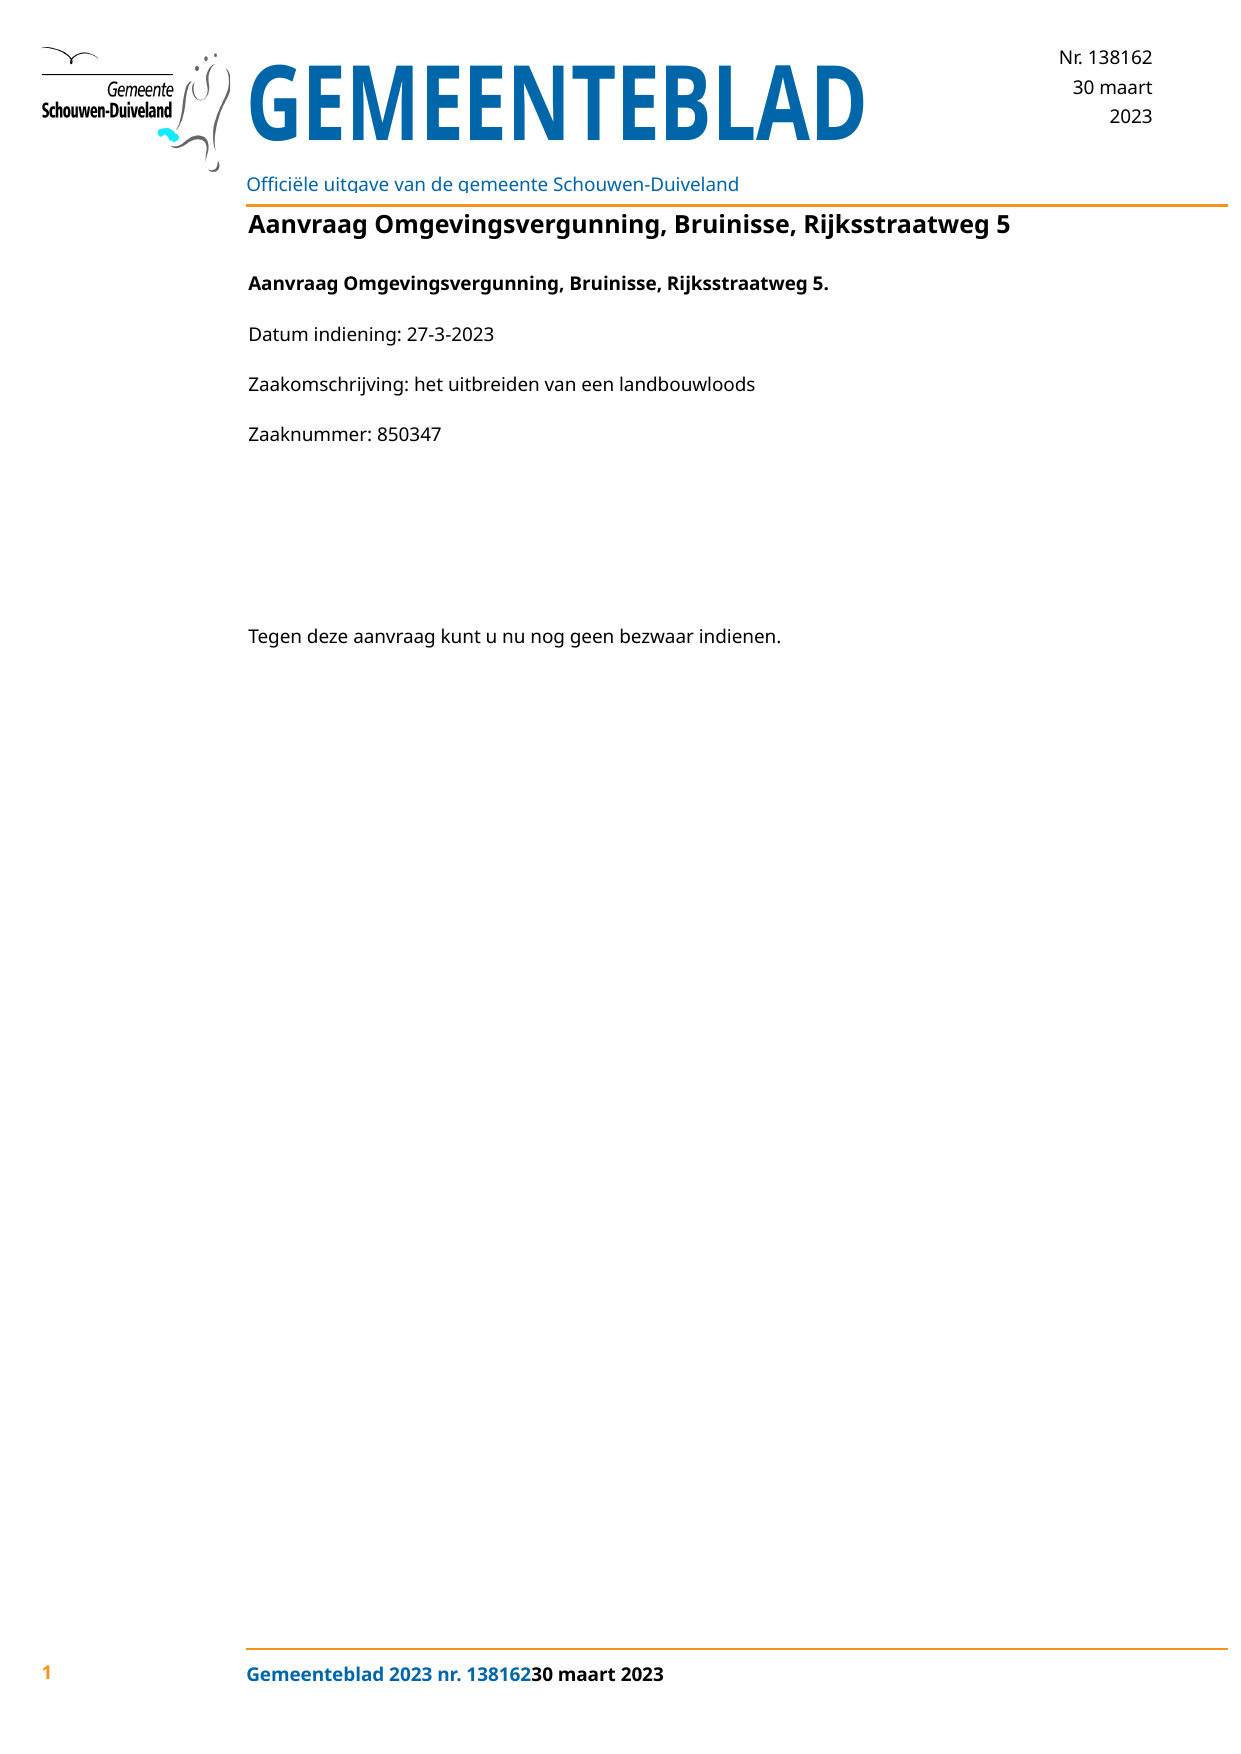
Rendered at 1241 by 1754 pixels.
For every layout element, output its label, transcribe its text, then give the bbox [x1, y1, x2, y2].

text Zaaknummer: 850347 [248, 422, 1152, 447]
text Aanvraag Omgevingsvergunning, Bruinisse, Rijksstraatweg 5 [248, 207, 1152, 241]
picture [41, 47, 231, 172]
text Aanvraag Omgevingsvergunning, Bruinisse, Rijksstraatweg 5. [248, 270, 1152, 296]
text Zaakomschrijving: het uitbreiden van een landbouwloods [248, 371, 1152, 397]
text Tegen deze aanvraag kunt u nu nog geen bezwaar indienen. [248, 623, 1152, 649]
text Datum indiening: 27-3-2023 [248, 321, 1152, 346]
